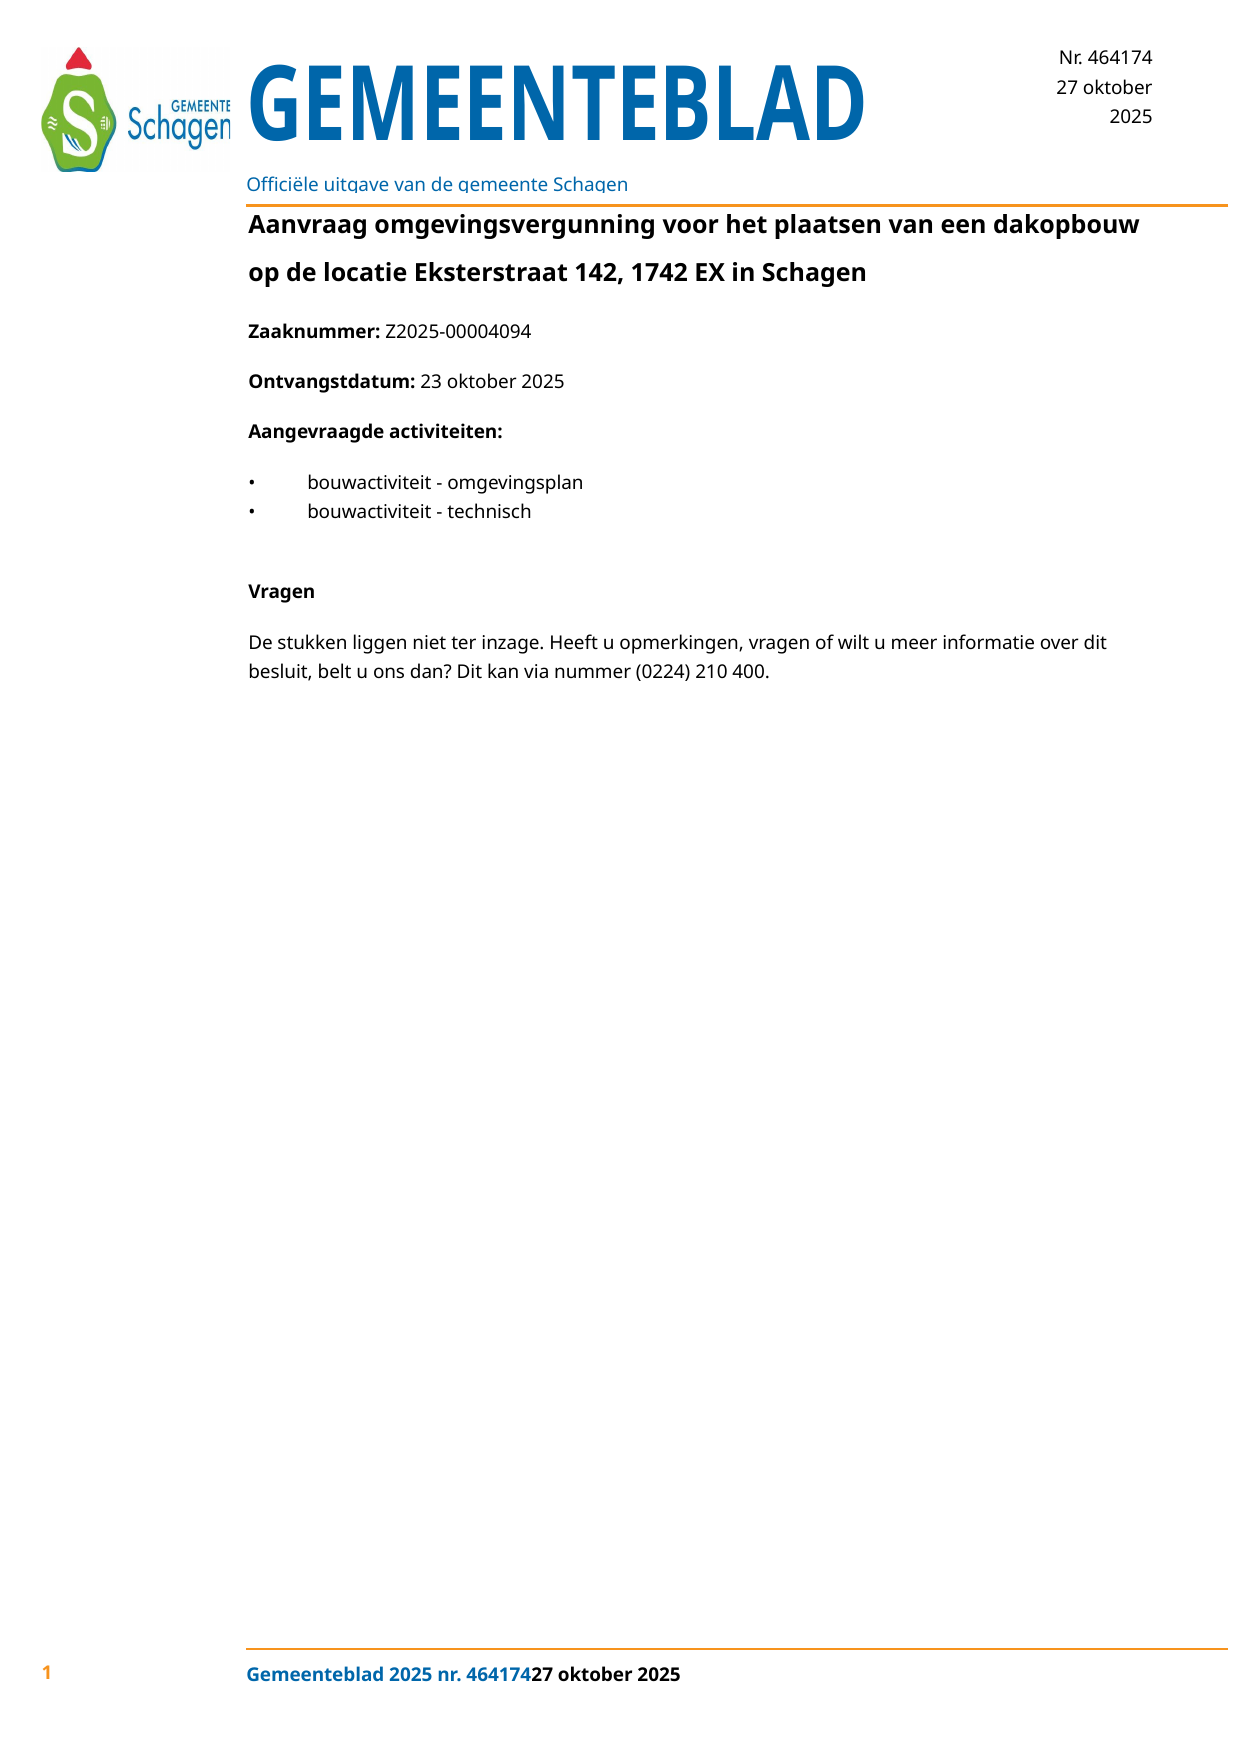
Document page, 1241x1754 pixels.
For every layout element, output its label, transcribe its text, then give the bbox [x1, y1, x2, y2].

text Aangevraagde activiteiten: [248, 419, 1152, 444]
picture [41, 47, 231, 172]
text De stukken liggen niet ter inzage. Heeft u opmerkingen, vragen of wilt u meer informatie over dit besluit, belt u ons dan? Dit kan via nummer (0224) 210 400. [248, 629, 1152, 684]
text Zaaknummer: Z2025-00004094 [248, 318, 1152, 344]
text Vragen [248, 579, 1152, 604]
text Ontvangstdatum: 23 oktober 2025 [248, 368, 1152, 394]
list bouwactiviteit - technisch [248, 499, 1152, 524]
text Aanvraag omgevingsvergunning voor het plaatsen van een dakopbouw op de locatie Eksterstraat 142, 1742 EX in Schagen [248, 207, 1152, 288]
list bouwactiviteit - omgevingsplan [248, 469, 1152, 495]
